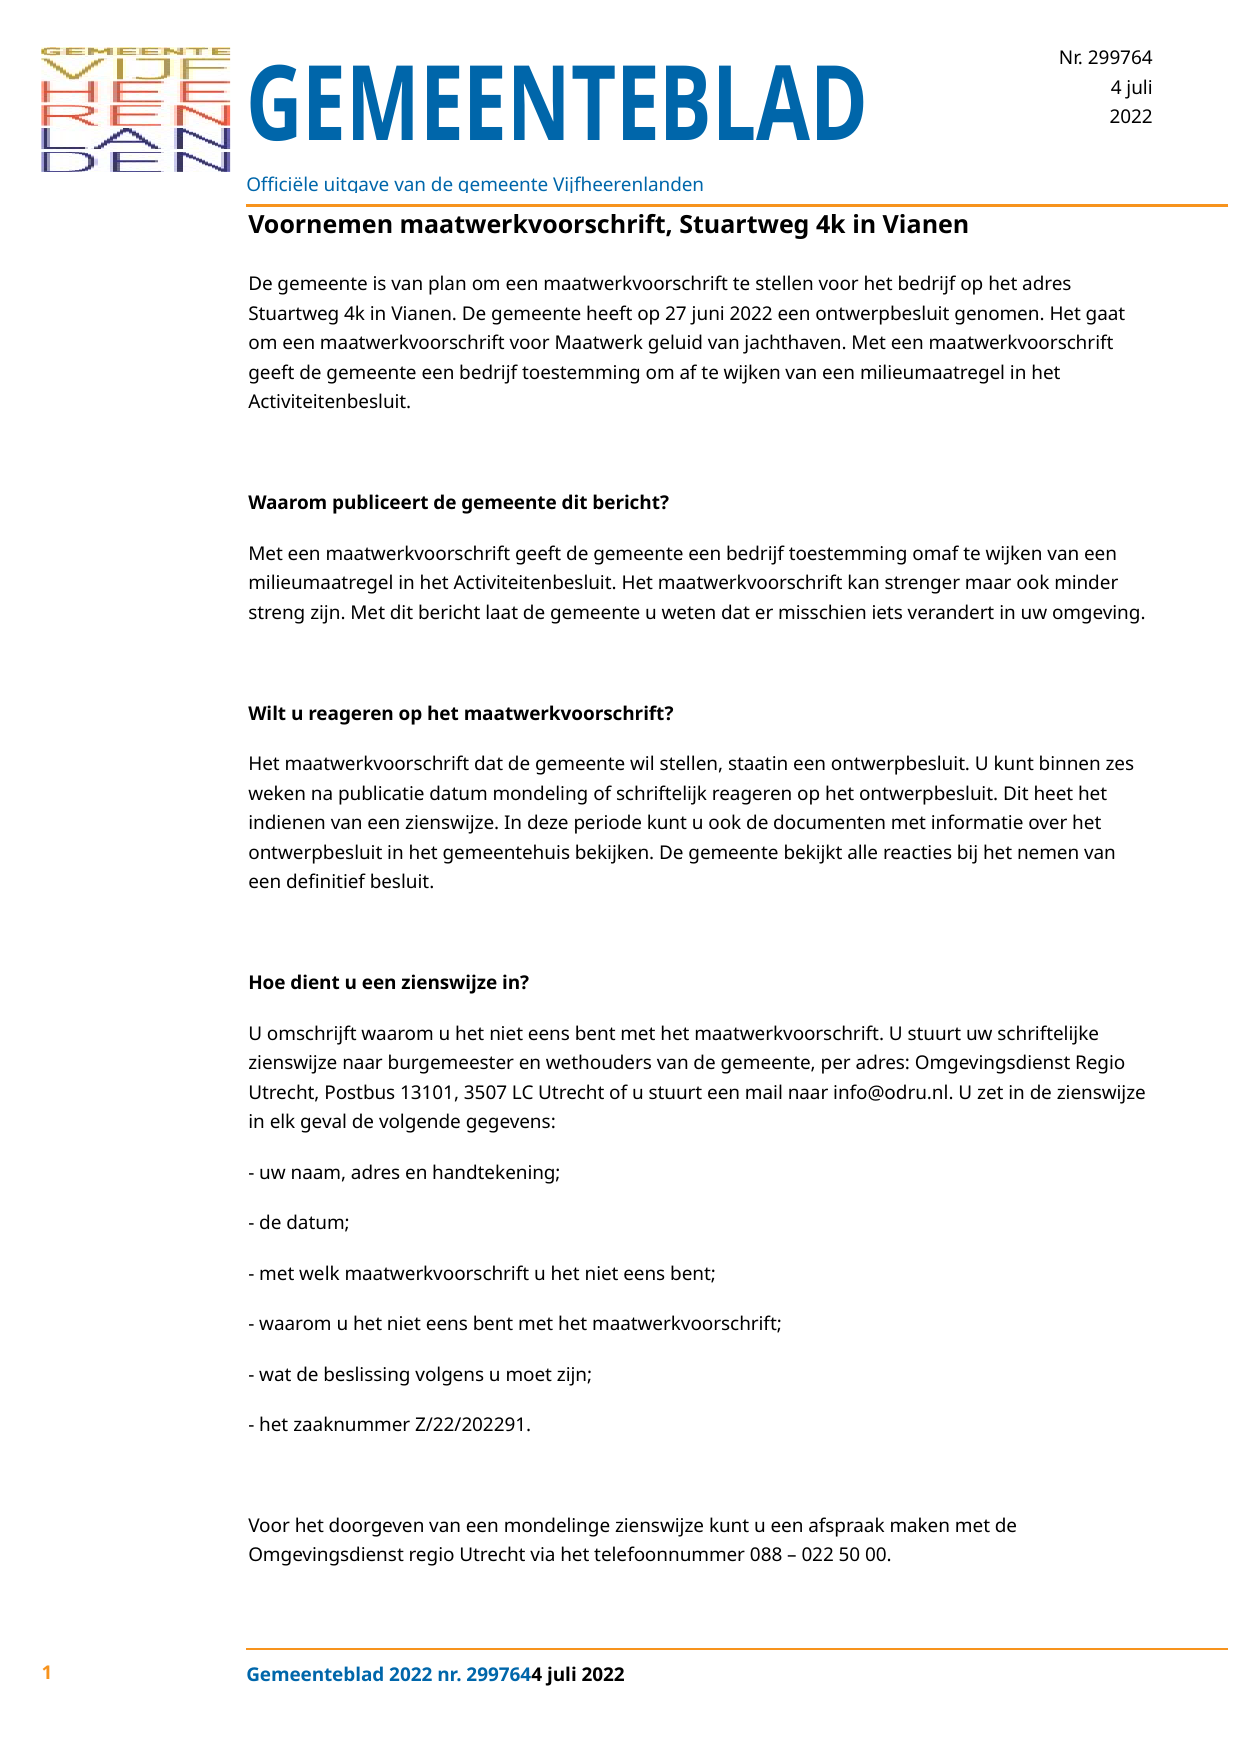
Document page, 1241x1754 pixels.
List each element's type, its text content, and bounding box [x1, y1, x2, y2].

text - met welk maatwerkvoorschrift u het niet eens bent; [248, 1260, 1152, 1286]
text Waarom publiceert de gemeente dit bericht? [248, 489, 1152, 515]
text - waarom u het niet eens bent met het maatwerkvoorschrift; [248, 1310, 1152, 1336]
text Hoe dient u een zienswijze in? [248, 969, 1152, 995]
text - de datum; [248, 1209, 1152, 1235]
text - wat de beslissing volgens u moet zijn; [248, 1361, 1152, 1386]
picture [41, 47, 231, 172]
text Voornemen maatwerkvoorschrift, Stuartweg 4k in Vianen [248, 207, 1152, 241]
text Voor het doorgeven van een mondelinge zienswijze kunt u een afspraak maken met de Omgevingsdienst regio Utrecht via het telefoonnummer 088 – 022 50 00. [248, 1512, 1152, 1567]
text Wilt u reageren op het maatwerkvoorschrift? [248, 700, 1152, 726]
text U omschrijft waarom u het niet eens bent met het maatwerkvoorschrift. U stuurt uw schriftelijke zienswijze naar burgemeester en wethouders van de gemeente, per adres: Omgevingsdienst Regio Utrecht, Postbus 13101, 3507 LC Utrecht of u stuurt een mail naar info@odru.nl. U zet in de zienswijze in elk geval de volgende gegevens: [248, 1020, 1152, 1134]
text - het zaaknummer Z/22/202291. [248, 1411, 1152, 1437]
text Het maatwerkvoorschrift dat de gemeente wil stellen, staatin een ontwerpbesluit. U kunt binnen zes weken na publicatie datum mondeling of schriftelijk reageren op het ontwerpbesluit. Dit heet het indienen van een zienswijze. In deze periode kunt u ook de documenten met informatie over het ontwerpbesluit in het gemeentehuis bekijken. De gemeente bekijkt alle reacties bij het nemen van een definitief besluit. [248, 750, 1152, 894]
text De gemeente is van plan om een maatwerkvoorschrift te stellen voor het bedrijf op het adres Stuartweg 4k in Vianen. De gemeente heeft op 27 juni 2022 een ontwerpbesluit genomen. Het gaat om een maatwerkvoorschrift voor Maatwerk geluid van jachthaven. Met een maatwerkvoorschrift geeft de gemeente een bedrijf toestemming om af te wijken van een milieumaatregel in het Activiteitenbesluit. [248, 270, 1152, 414]
text Met een maatwerkvoorschrift geeft de gemeente een bedrijf toestemming omaf te wijken van een milieumaatregel in het Activiteitenbesluit. Het maatwerkvoorschrift kan strenger maar ook minder streng zijn. Met dit bericht laat de gemeente u weten dat er misschien iets verandert in uw omgeving. [248, 540, 1152, 625]
text - uw naam, adres en handtekening; [248, 1159, 1152, 1185]
